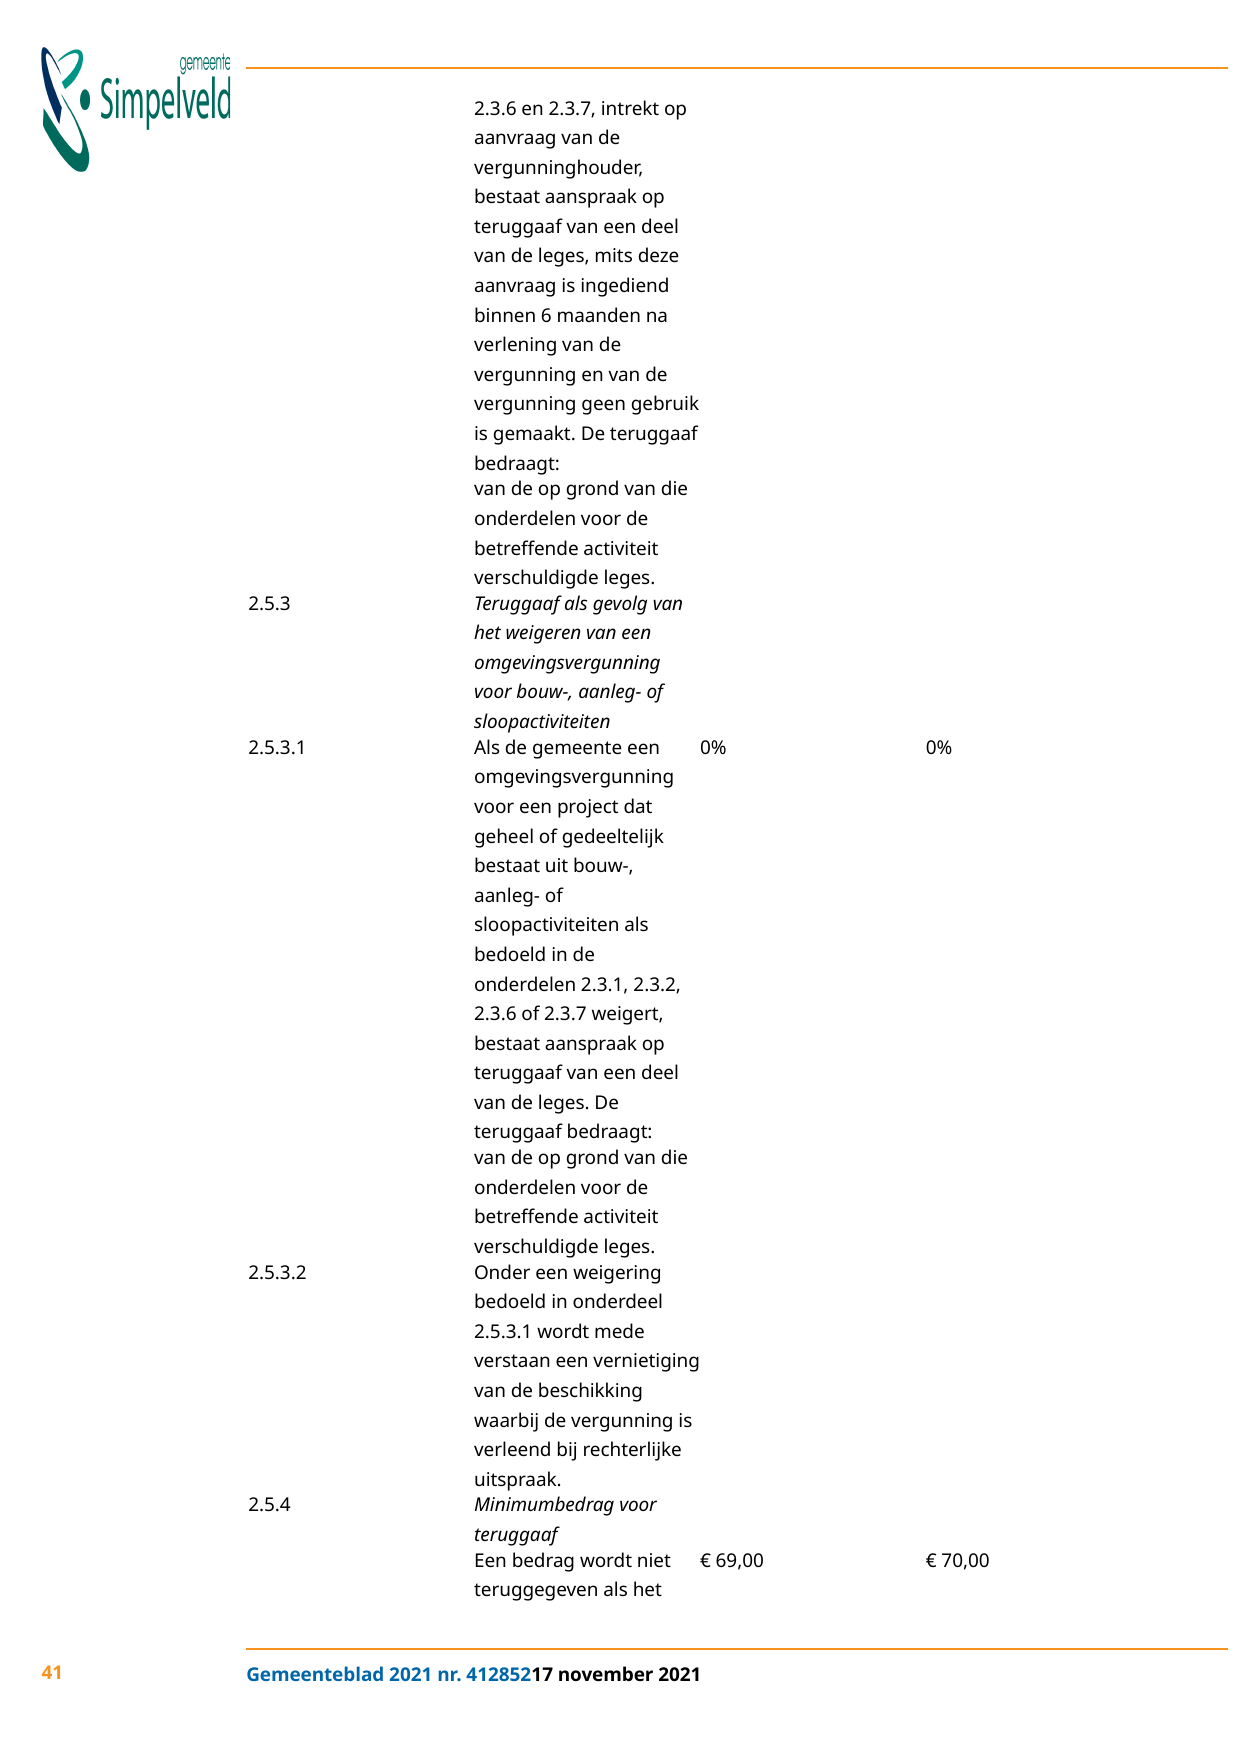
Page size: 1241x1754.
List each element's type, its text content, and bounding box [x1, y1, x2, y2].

table_cell [926, 1144, 1152, 1259]
table_cell € 69,00 [700, 1547, 926, 1602]
table_cell van de op grond van die onderdelen voor de betreffende activiteit verschuldigde leges. [474, 476, 700, 590]
table_cell € 70,00 [926, 1547, 1152, 1602]
table_cell [926, 1492, 1152, 1547]
table_cell 2.3.6 en 2.3.7, intrekt op aanvraag van de vergunninghouder, bestaat aanspraak op teruggaaf van een deel van de leges, mits deze aanvraag is ingediend binnen 6 maanden na verlening van de vergunning en van de vergunning geen gebruik is gemaakt. De teruggaaf bedraagt: [474, 95, 700, 476]
table_cell [700, 1492, 926, 1547]
table_cell [700, 1259, 926, 1492]
table_cell 0% [700, 734, 926, 1144]
table_cell 2.5.3.1 [248, 734, 474, 1259]
table_cell [700, 95, 926, 476]
table_cell [248, 95, 474, 590]
table_cell [926, 476, 1152, 590]
picture [41, 47, 231, 172]
table_cell [700, 590, 926, 734]
table_cell Onder een weigering bedoeld in onderdeel 2.5.3.1 wordt mede verstaan een vernietiging van de beschikking waarbij de vergunning is verleend bij rechterlijke uitspraak. [474, 1259, 700, 1492]
table_cell [926, 590, 1152, 734]
table_cell 2.5.3 [248, 590, 474, 734]
table_cell Als de gemeente een omgevingsvergunning voor een project dat geheel of gedeeltelijk bestaat uit bouw-, aanleg- of sloopactiviteiten als bedoeld in de onderdelen 2.3.1, 2.3.2, 2.3.6 of 2.3.7 weigert, bestaat aanspraak op teruggaaf van een deel van de leges. De teruggaaf bedraagt: [474, 734, 700, 1144]
table_cell Een bedrag wordt niet teruggegeven als het [474, 1547, 700, 1602]
table_cell van de op grond van die onderdelen voor de betreffende activiteit verschuldigde leges. [474, 1144, 700, 1259]
table_cell 2.5.3.2 [248, 1259, 474, 1492]
table_cell [248, 1547, 474, 1602]
table_cell [926, 1259, 1152, 1492]
table_cell 0% [926, 734, 1152, 1144]
table_cell Minimumbedrag voor teruggaaf [474, 1492, 700, 1547]
table_cell [700, 1144, 926, 1259]
table_cell Teruggaaf als gevolg van het weigeren van een omgevingsvergunning voor bouw-, aanleg- of sloopactiviteiten [474, 590, 700, 734]
table_cell [700, 476, 926, 590]
table_cell 2.5.4 [248, 1492, 474, 1547]
table_cell [926, 95, 1152, 476]
